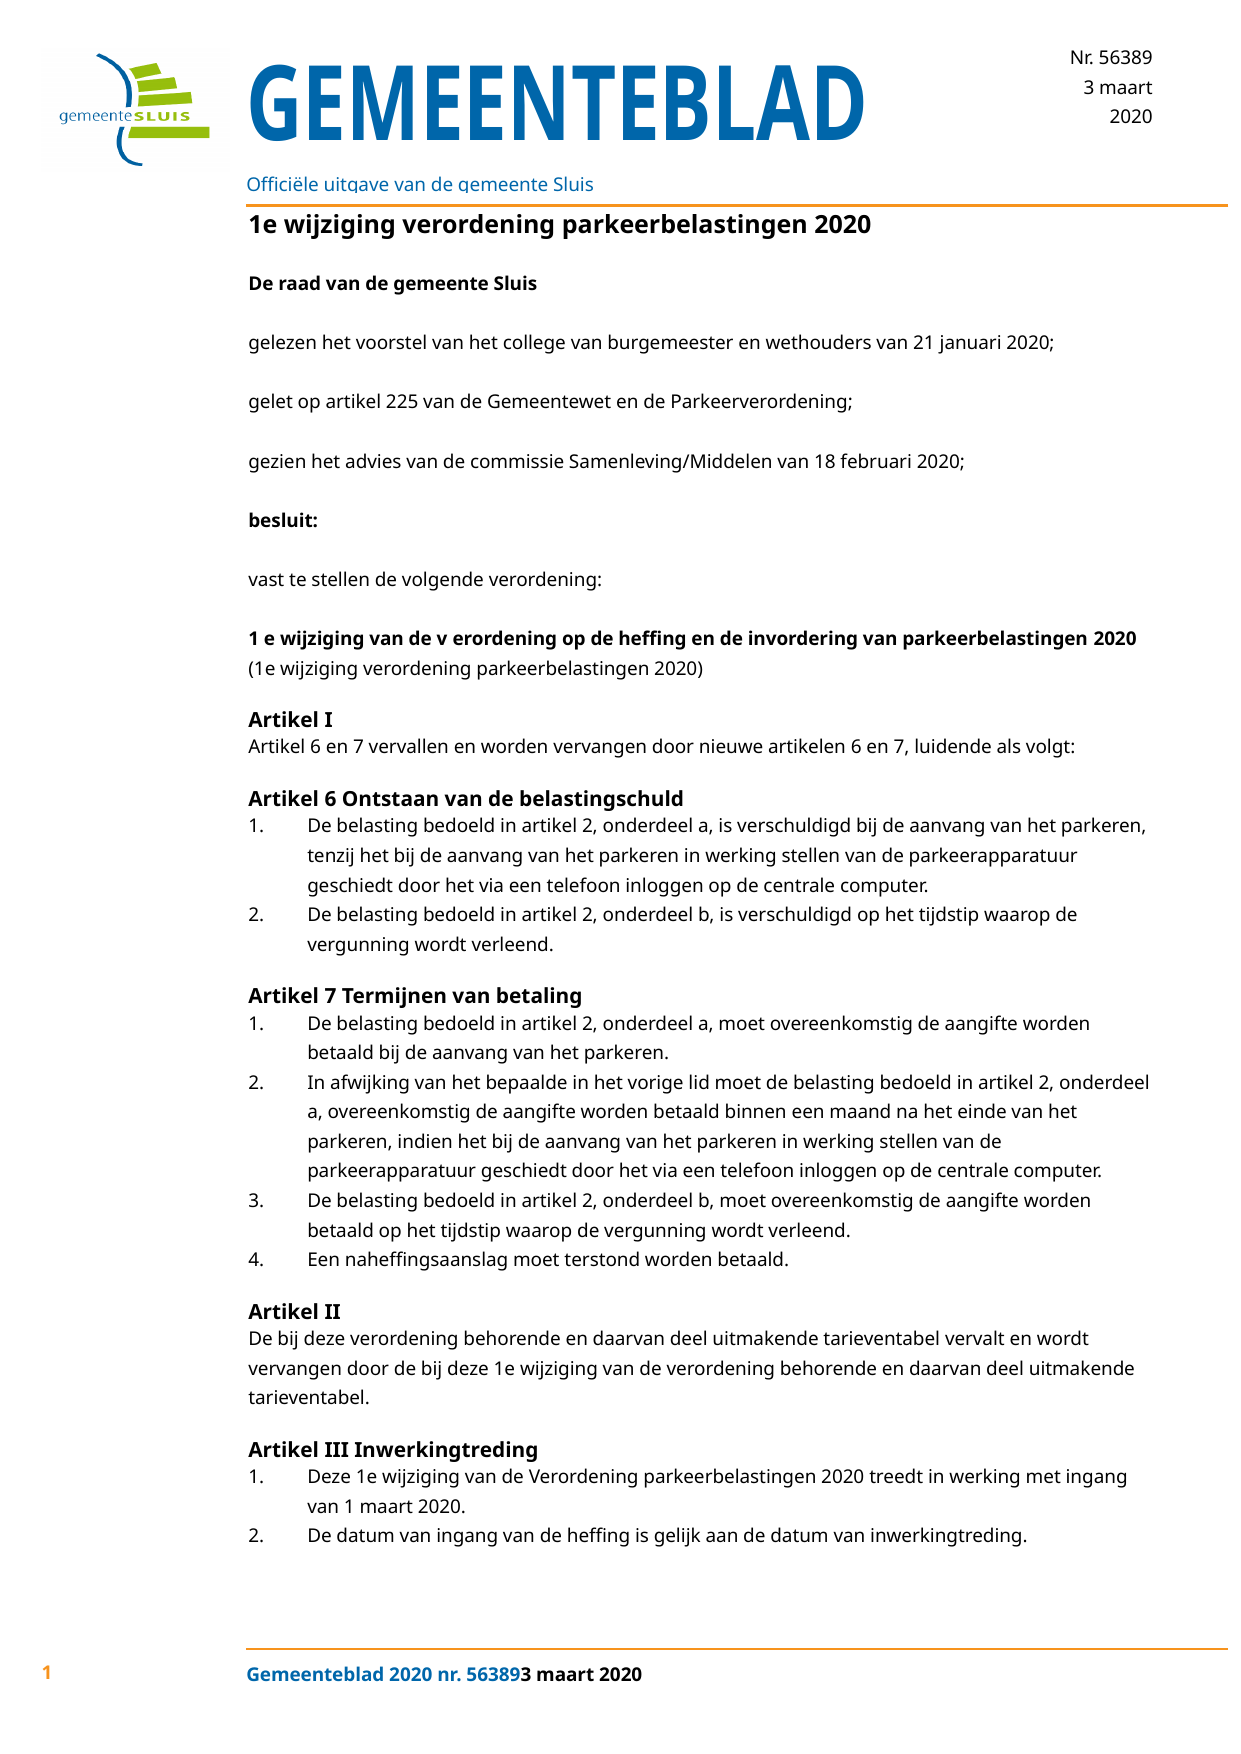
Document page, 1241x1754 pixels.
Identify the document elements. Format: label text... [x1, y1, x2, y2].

text Artikel 6 Ontstaan van de belastingschuld [248, 784, 1152, 813]
list In afwijking van het bepaalde in het vorige lid moet de belasting bedoeld in artikel 2, onderdeel a, overeenkomstig de aangifte worden betaald binnen een maand na het einde van het parkeren, indien het bij de aanvang van het parkeren in werking stellen van de parkeerapparatuur geschiedt door het via een telefoon inloggen op de centrale computer. [248, 1069, 1152, 1183]
list De datum van ingang van de heffing is gelijk aan de datum van inwerkingtreding. [248, 1522, 1152, 1548]
text Artikel II [248, 1297, 1152, 1325]
text 1e wijziging verordening parkeerbelastingen 2020 [248, 207, 1152, 241]
text besluit: [248, 507, 1152, 533]
picture [41, 47, 231, 172]
list De belasting bedoeld in artikel 2, onderdeel b, moet overeenkomstig de aangifte worden betaald op het tijdstip waarop de vergunning wordt verleend. [248, 1187, 1152, 1243]
text Artikel 6 en 7 vervallen en worden vervangen door nieuwe artikelen 6 en 7, luidende als volgt: [248, 734, 1152, 759]
text Artikel III Inwerkingtreding [248, 1435, 1152, 1463]
text Artikel 7 Termijnen van betaling [248, 981, 1152, 1010]
text 1 e wijziging van de v erordening op de heffing en de invordering van parkeerbelastingen 2020 [248, 625, 1152, 651]
text (1e wijziging verordening parkeerbelastingen 2020) [248, 655, 1152, 681]
list De belasting bedoeld in artikel 2, onderdeel a, is verschuldigd bij de aanvang van het parkeren, tenzij het bij de aanvang van het parkeren in werking stellen van de parkeerapparatuur geschiedt door het via een telefoon inloggen op de centrale computer. [248, 813, 1152, 897]
text De bij deze verordening behorende en daarvan deel uitmakende tarieventabel vervalt en wordt vervangen door de bij deze 1e wijziging van de verordening behorende en daarvan deel uitmakende tarieventabel. [248, 1325, 1152, 1410]
list De belasting bedoeld in artikel 2, onderdeel b, is verschuldigd op het tijdstip waarop de vergunning wordt verleend. [248, 901, 1152, 957]
list Een naheffingsaanslag moet terstond worden betaald. [248, 1246, 1152, 1272]
text Artikel I [248, 705, 1152, 734]
text vast te stellen de volgende verordening: [248, 566, 1152, 592]
text De raad van de gemeente Sluis [248, 270, 1152, 296]
list De belasting bedoeld in artikel 2, onderdeel a, moet overeenkomstig de aangifte worden betaald bij de aanvang van het parkeren. [248, 1010, 1152, 1065]
text gelezen het voorstel van het college van burgemeester en wethouders van 21 januari 2020; [248, 329, 1152, 355]
list Deze 1e wijziging van de Verordening parkeerbelastingen 2020 treedt in werking met ingang van 1 maart 2020. [248, 1463, 1152, 1519]
text gezien het advies van de commissie Samenleving/Middelen van 18 februari 2020; [248, 448, 1152, 473]
text gelet op artikel 225 van de Gemeentewet en de Parkeerverordening; [248, 389, 1152, 414]
